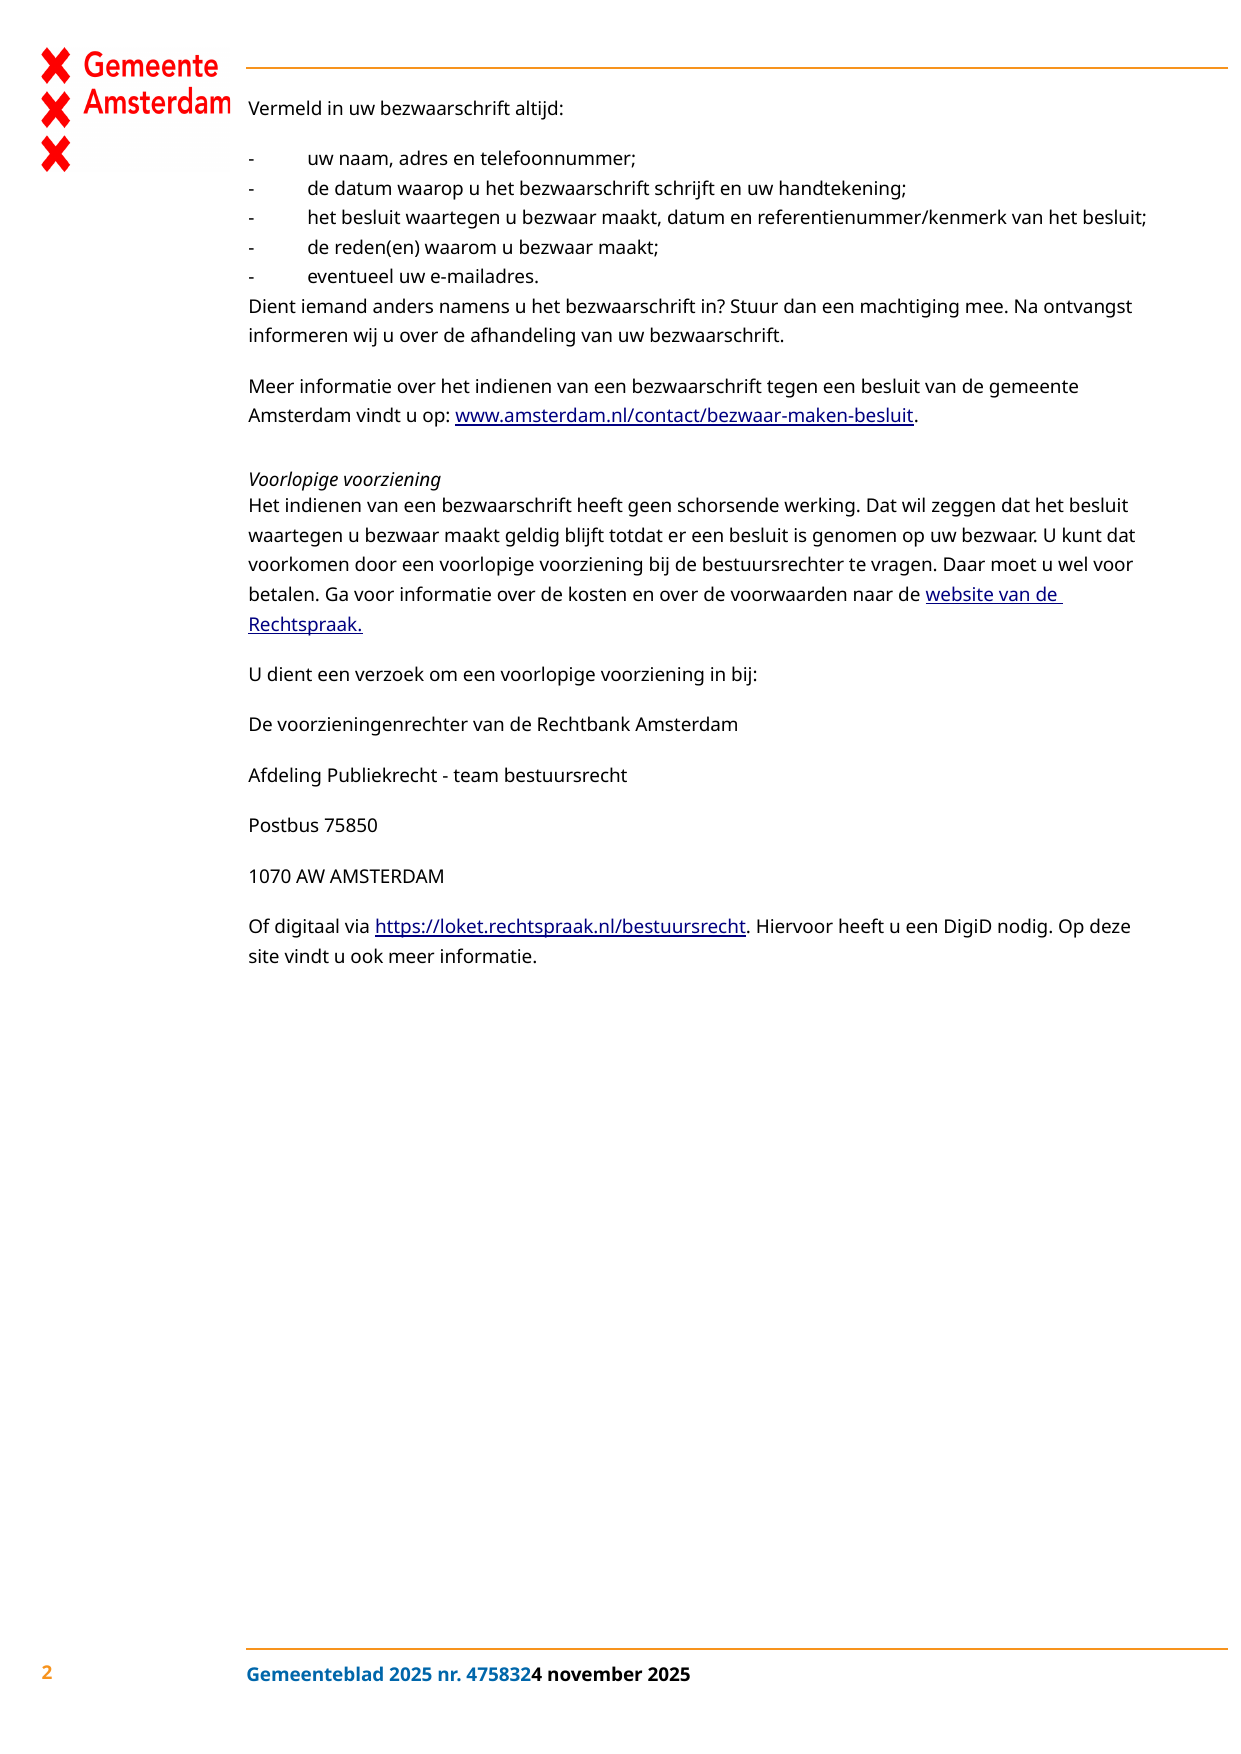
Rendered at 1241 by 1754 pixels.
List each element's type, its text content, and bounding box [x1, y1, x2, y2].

picture [41, 47, 231, 172]
list de datum waarop u het bezwaarschrift schrijft en uw handtekening; [248, 175, 1152, 201]
text Meer informatie over het indienen van een bezwaarschrift tegen een besluit van de gemeente Amsterdam vindt u op: www.amsterdam.nl/contact/bezwaar-maken-besluit. [248, 373, 1152, 428]
text De voorzieningenrechter van de Rechtbank Amsterdam [248, 712, 1152, 737]
text Of digitaal via https://loket.rechtspraak.nl/bestuursrecht. Hiervoor heeft u een DigiD nodig. Op deze site vindt u ook meer informatie. [248, 913, 1152, 968]
text Afdeling Publiekrecht - team bestuursrecht [248, 762, 1152, 788]
text 1070 AW AMSTERDAM [248, 863, 1152, 888]
list het besluit waartegen u bezwaar maakt, datum en referentienummer/kenmerk van het besluit; [248, 204, 1152, 230]
text Voorlopige voorziening [248, 467, 1152, 492]
list uw naam, adres en telefoonnummer; [248, 145, 1152, 171]
text Dient iemand anders namens u het bezwaarschrift in? Stuur dan een machtiging mee. Na ontvangst informeren wij u over de afhandeling van uw bezwaarschrift. [248, 293, 1152, 348]
text U dient een verzoek om een voorlopige voorziening in bij: [248, 661, 1152, 687]
text Vermeld in uw bezwaarschrift altijd: [248, 95, 1152, 121]
list de reden(en) waarom u bezwaar maakt; [248, 234, 1152, 260]
list eventueel uw e-mailadres. [248, 263, 1152, 289]
text Postbus 75850 [248, 812, 1152, 838]
text Het indienen van een bezwaarschrift heeft geen schorsende werking. Dat wil zeggen dat het besluit waartegen u bezwaar maakt geldig blijft totdat er een besluit is genomen op uw bezwaar. U kunt dat voorkomen door een voorlopige voorziening bij de bestuursrechter te vragen. Daar moet u wel voor betalen. Ga voor informatie over de kosten en over de voorwaarden naar de website van de Rechtspraak. [248, 492, 1152, 636]
